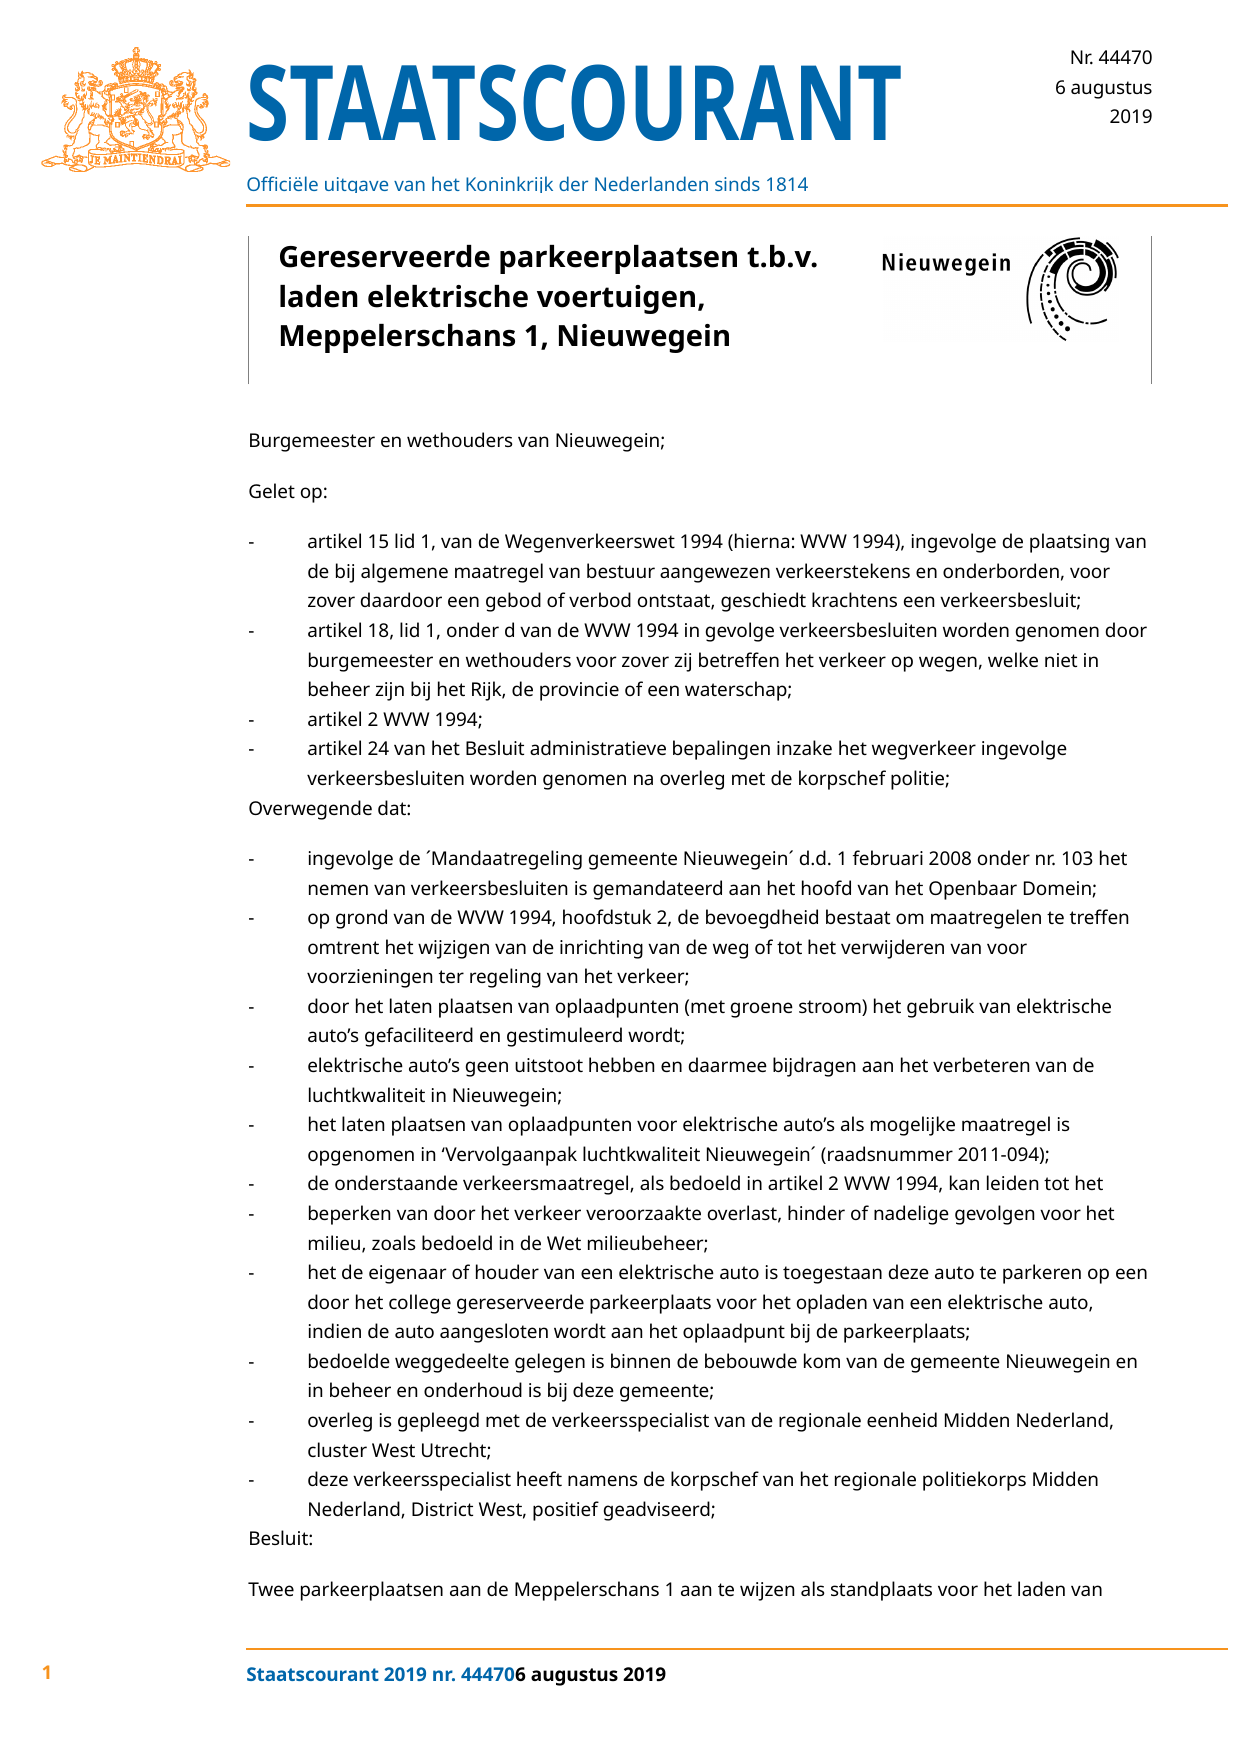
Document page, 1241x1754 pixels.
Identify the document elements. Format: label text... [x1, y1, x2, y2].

picture [41, 47, 231, 172]
list artikel 15 lid 1, van de Wegenverkeerswet 1994 (hierna: WVW 1994), ingevolge de plaatsing van de bij algemene maatregel van bestuur aangewezen verkeerstekens en onderborden, voor zover daardoor een gebod of verbod ontstaat, geschiedt krachtens een verkeersbesluit; [248, 528, 1152, 613]
text Besluit: [248, 1526, 1152, 1551]
picture [882, 236, 1119, 342]
list de onderstaande verkeersmaatregel, als bedoeld in artikel 2 WVW 1994, kan leiden tot het [248, 1171, 1152, 1196]
list het laten plaatsen van oplaadpunten voor elektrische auto’s als mogelijke maatregel is opgenomen in ‘Vervolgaanpak luchtkwaliteit Nieuwegein´ (raadsnummer 2011-094); [248, 1111, 1152, 1167]
list op grond van de WVW 1994, hoofdstuk 2, de bevoegdheid bestaat om maatregelen te treffen omtrent het wijzigen van de inrichting van de weg of tot het verwijderen van voor voorzieningen ter regeling van het verkeer; [248, 904, 1152, 989]
table_header Gereserveerde parkeerplaatsen t.b.v. laden elektrische voertuigen, Meppelerschans 1, Nieuwegein [249, 236, 850, 384]
list artikel 24 van het Besluit administratieve bepalingen inzake het wegverkeer ingevolge verkeersbesluiten worden genomen na overleg met de korpschef politie; [248, 736, 1152, 791]
table_header [850, 236, 1151, 384]
list het de eigenaar of houder van een elektrische auto is toegestaan deze auto te parkeren op een door het college gereserveerde parkeerplaats voor het opladen van een elektrische auto, indien de auto aangesloten wordt aan het oplaadpunt bij de parkeerplaats; [248, 1259, 1152, 1344]
list beperken van door het verkeer veroorzaakte overlast, hinder of nadelige gevolgen voor het milieu, zoals bedoeld in de Wet milieubeheer; [248, 1200, 1152, 1255]
text Overwegende dat: [248, 795, 1152, 820]
text Burgemeester en wethouders van Nieuwegein; [248, 428, 1152, 453]
list artikel 18, lid 1, onder d van de WVW 1994 in gevolge verkeersbesluiten worden genomen door burgemeester en wethouders voor zover zij betreffen het verkeer op wegen, welke niet in beheer zijn bij het Rijk, de provincie of een waterschap; [248, 617, 1152, 702]
list bedoelde weggedeelte gelegen is binnen de bebouwde kom van de gemeente Nieuwegein en in beheer en onderhoud is bij deze gemeente; [248, 1348, 1152, 1403]
list deze verkeersspecialist heeft namens de korpschef van het regionale politiekorps Midden Nederland, District West, positief geadviseerd; [248, 1466, 1152, 1522]
list artikel 2 WVW 1994; [248, 706, 1152, 732]
list ingevolge de ´Mandaatregeling gemeente Nieuwegein´ d.d. 1 februari 2008 onder nr. 103 het nemen van verkeersbesluiten is gemandateerd aan het hoofd van het Openbaar Domein; [248, 845, 1152, 900]
list overleg is gepleegd met de verkeersspecialist van de regionale eenheid Midden Nederland, cluster West Utrecht; [248, 1407, 1152, 1462]
list elektrische auto’s geen uitstoot hebben en daarmee bijdragen aan het verbeteren van de luchtkwaliteit in Nieuwegein; [248, 1052, 1152, 1107]
text Twee parkeerplaatsen aan de Meppelerschans 1 aan te wijzen als standplaats voor het laden van [248, 1576, 1152, 1602]
list door het laten plaatsen van oplaadpunten (met groene stroom) het gebruik van elektrische auto’s gefaciliteerd en gestimuleerd wordt; [248, 993, 1152, 1048]
text Gelet op: [248, 478, 1152, 504]
